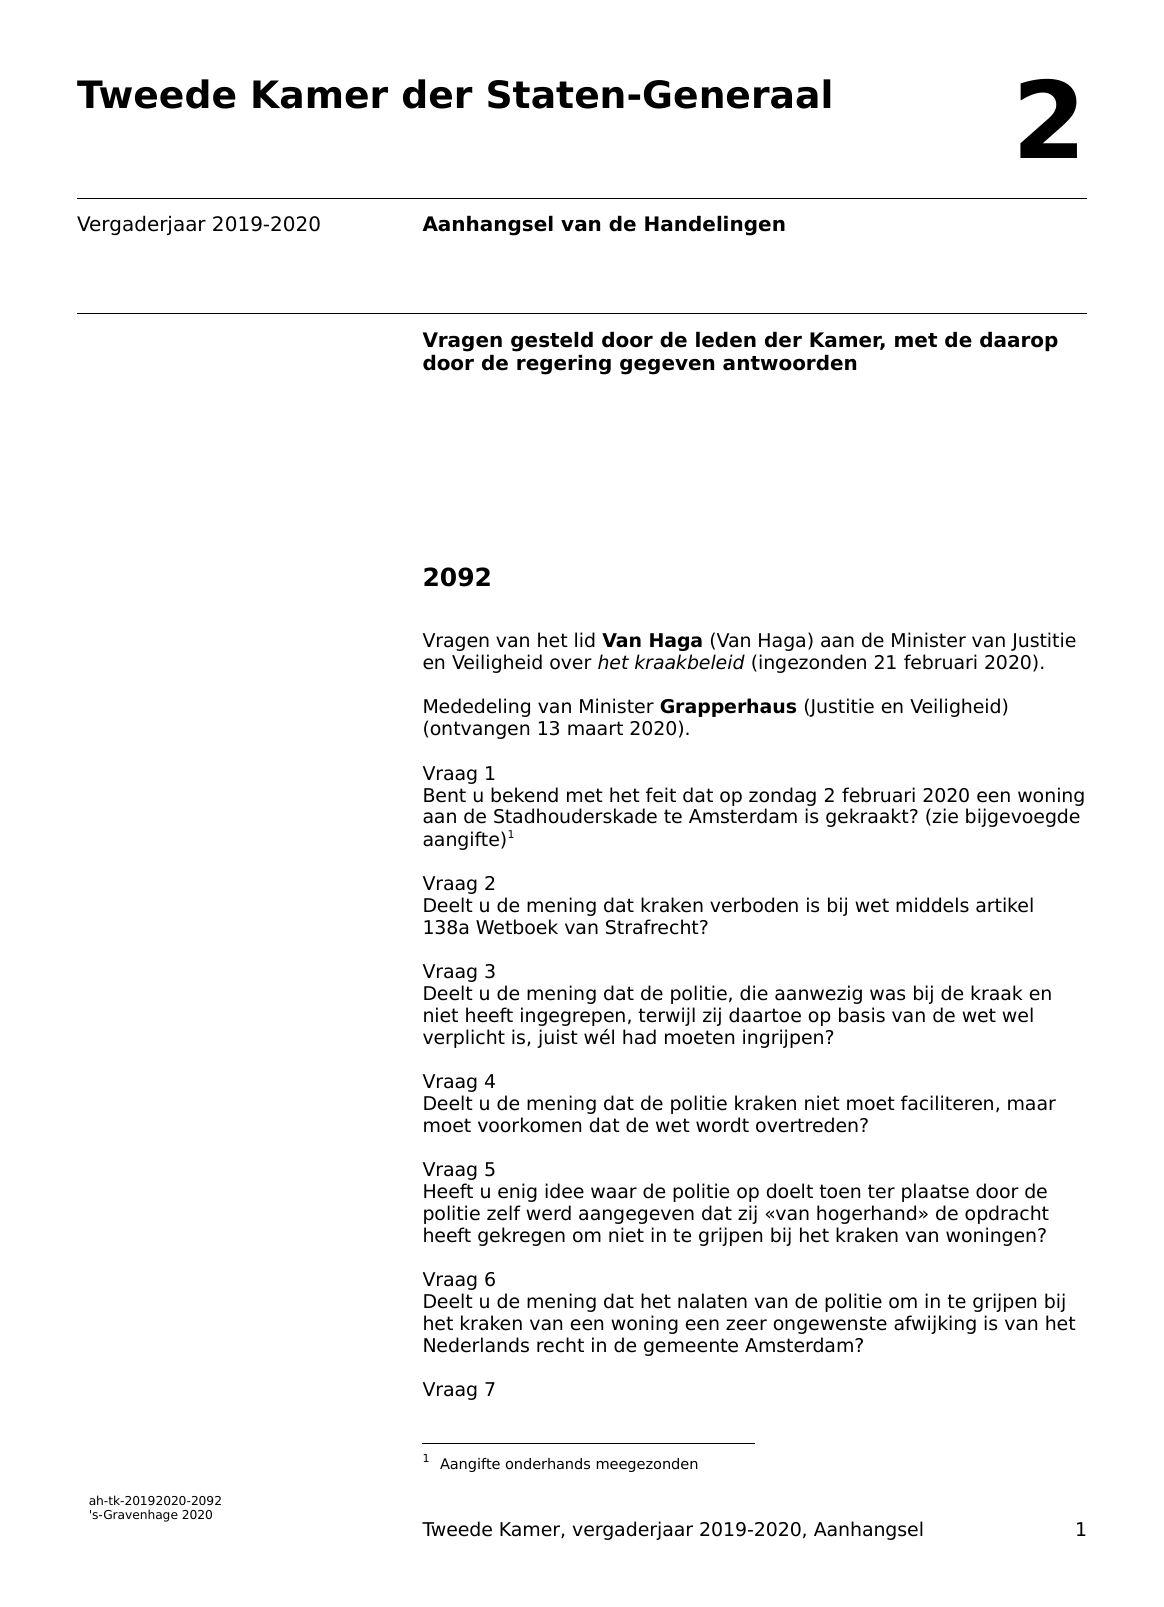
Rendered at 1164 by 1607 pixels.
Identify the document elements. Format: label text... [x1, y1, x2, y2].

text Vragen van het lid Van Haga (Van Haga) aan de Minister van Justitie en Veiligheid over het kraakbeleid (ingezonden 21 februari 2020). [422, 630, 1087, 674]
text Vraag 2 [422, 873, 1087, 894]
table_header 2 [886, 59, 1087, 198]
text Mededeling van Minister Grapperhaus (Justitie en Veiligheid) (ontvangen 13 maart 2020). [422, 696, 1087, 740]
text 2092 [422, 563, 1087, 592]
text Vraag 3 [422, 961, 1087, 983]
text Bent u bekend met het feit dat op zondag 2 februari 2020 een woning aan de Stadhouderskade te Amsterdam is gekraakt? (zie bijgevoegde aangifte) [422, 784, 1087, 850]
text 's-Gravenhage 2020 [88, 1508, 323, 1522]
table_cell Vragen gesteld door de leden der Kamer, met de daarop door de regering gegeven antwoorden [422, 314, 1087, 375]
table_cell Aanhangsel van de Handelingen [422, 199, 1087, 313]
table_cell [77, 314, 422, 375]
text ah-tk-20192020-2092 [88, 1494, 323, 1508]
text Aangifte onderhands meegezonden [422, 1452, 1087, 1474]
text Vraag 6 [422, 1269, 1087, 1291]
text Vraag 1 [422, 762, 1087, 784]
text Vraag 7 [422, 1379, 1087, 1401]
text Deelt u de mening dat de politie, die aanwezig was bij de kraak en niet heeft ingegrepen, terwijl zij daartoe op basis van de wet wel verplicht is, juist wél had moeten ingrijpen? [422, 983, 1087, 1049]
text Deelt u de mening dat kraken verboden is bij wet middels artikel 138a Wetboek van Strafrecht? [422, 894, 1087, 938]
table_header Tweede Kamer der Staten-Generaal [77, 59, 886, 198]
table_cell Vergaderjaar 2019-2020 [77, 199, 422, 313]
text Vraag 5 [422, 1159, 1087, 1181]
text Deelt u de mening dat het nalaten van de politie om in te grijpen bij het kraken van een woning een zeer ongewenste afwijking is van het Nederlands recht in de gemeente Amsterdam? [422, 1291, 1087, 1357]
text Deelt u de mening dat de politie kraken niet moet faciliteren, maar moet voorkomen dat de wet wordt overtreden? [422, 1093, 1087, 1137]
text Vraag 4 [422, 1071, 1087, 1093]
text Heeft u enig idee waar de politie op doelt toen ter plaatse door de politie zelf werd aangegeven dat zij «van hogerhand» de opdracht heeft gekregen om niet in te grijpen bij het kraken van woningen? [422, 1181, 1087, 1247]
